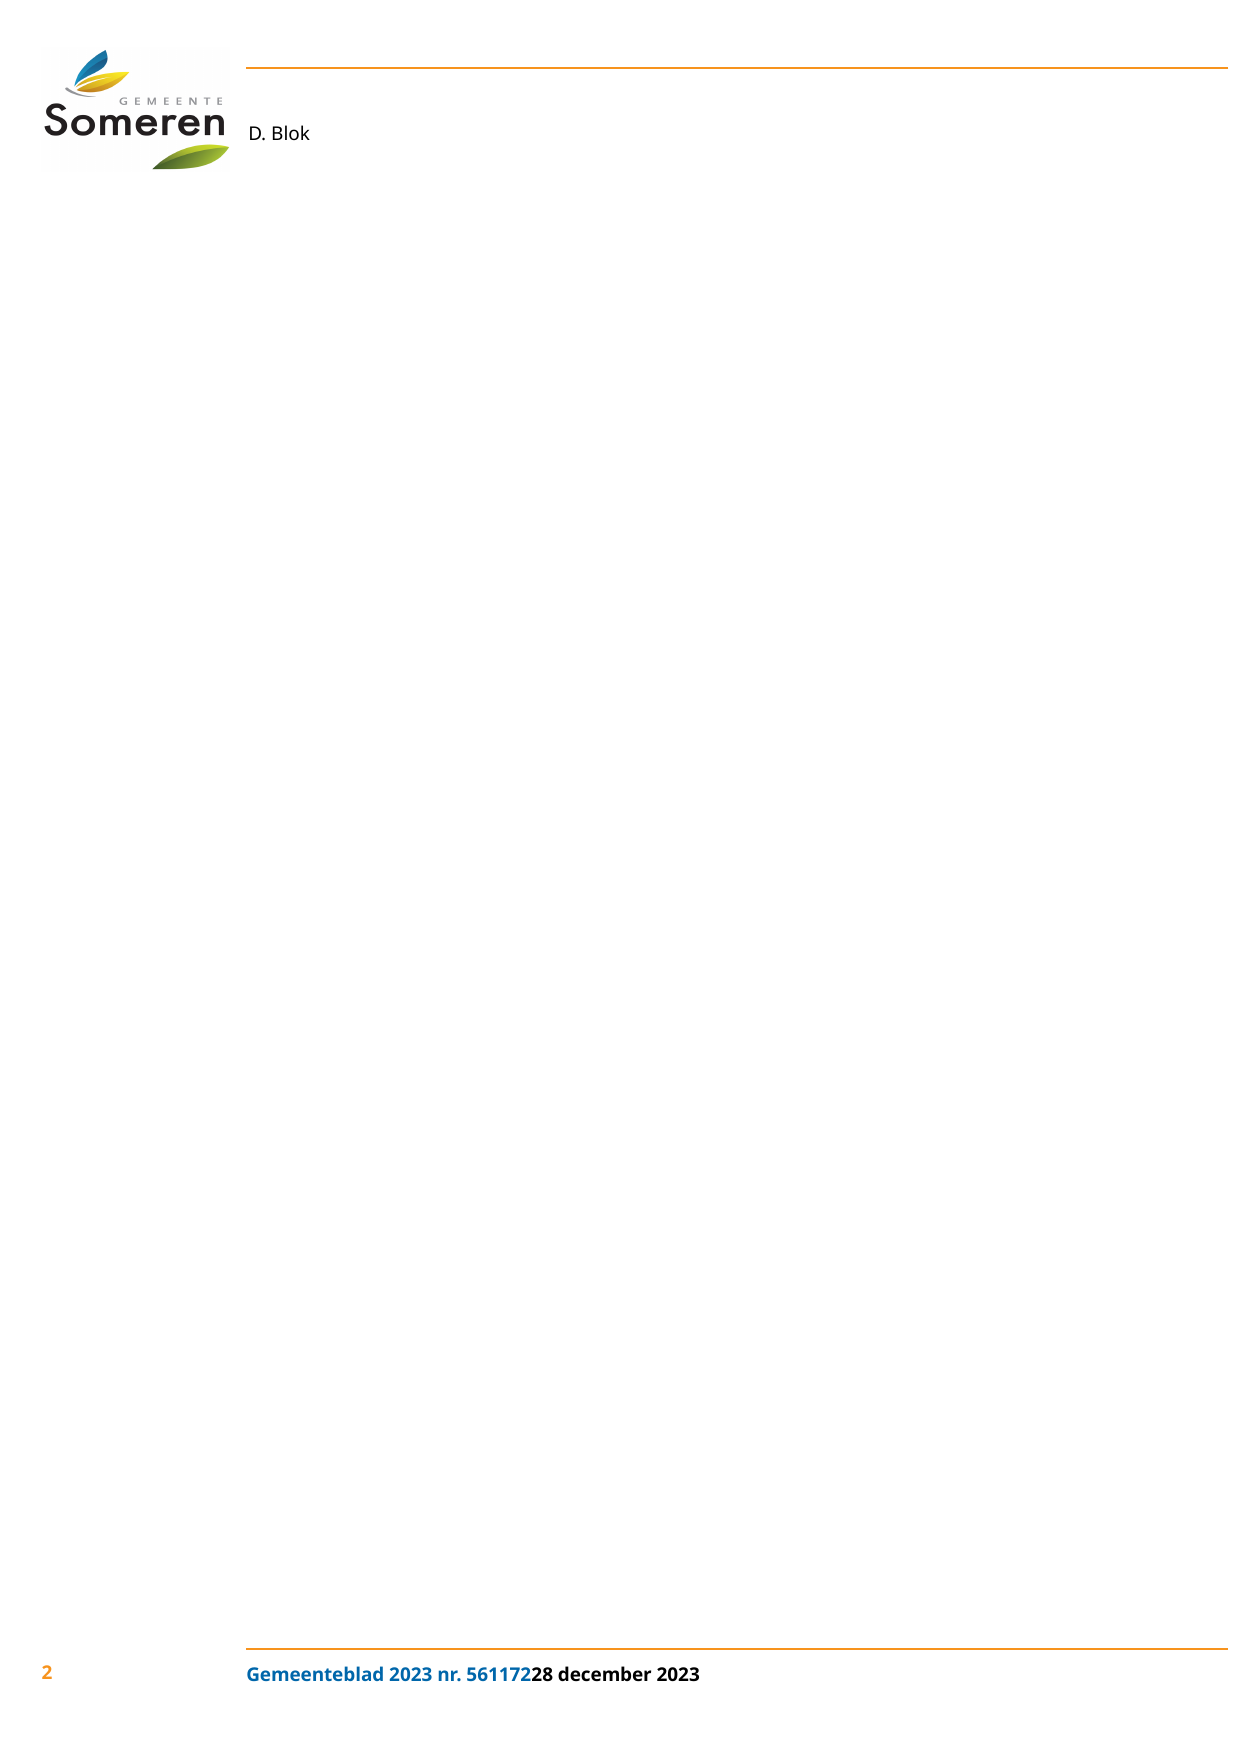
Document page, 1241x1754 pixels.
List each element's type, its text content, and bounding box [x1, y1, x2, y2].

picture [41, 47, 231, 172]
text D. Blok [248, 121, 1152, 146]
